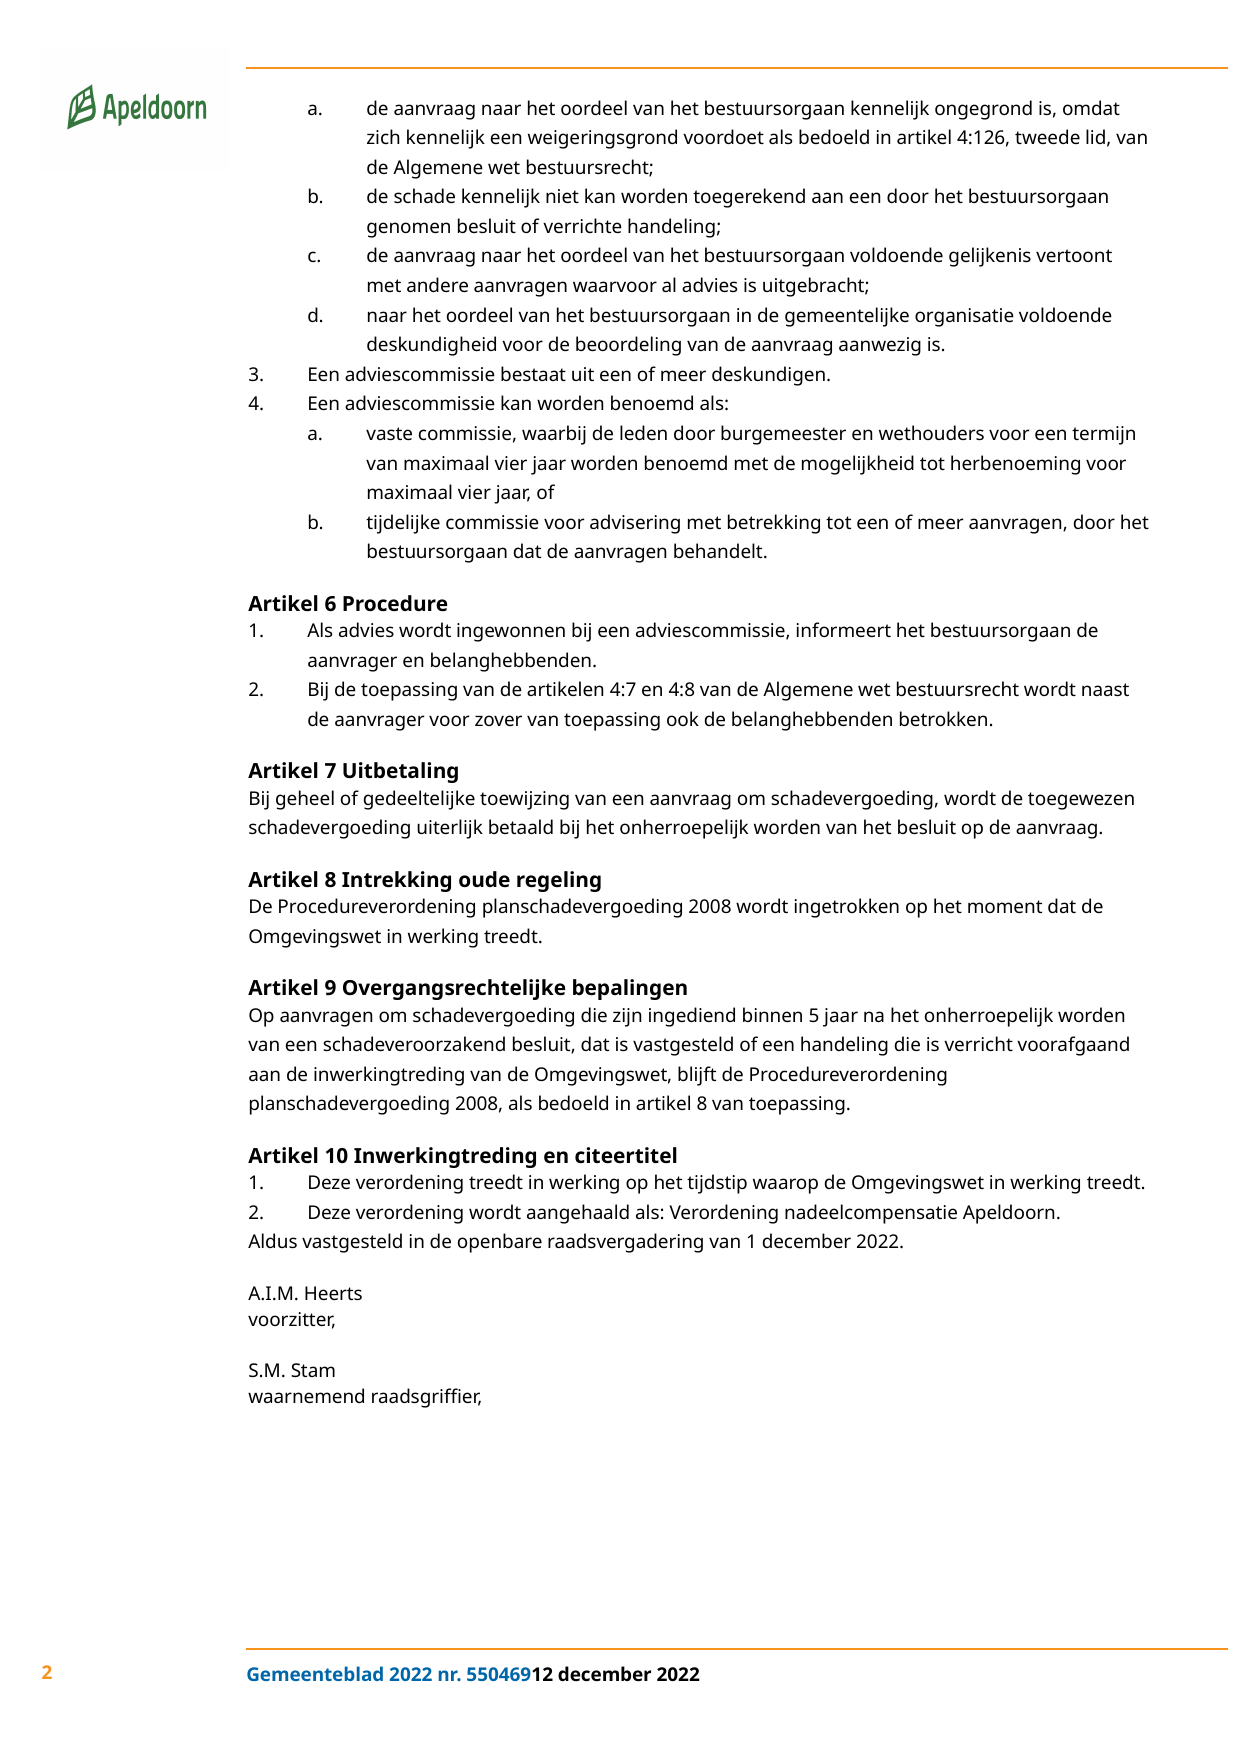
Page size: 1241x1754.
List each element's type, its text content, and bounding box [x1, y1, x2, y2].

picture [41, 47, 231, 172]
list de aanvraag naar het oordeel van het bestuursorgaan kennelijk ongegrond is, omdat zich kennelijk een weigeringsgrond voordoet als bedoeld in artikel 4:126, tweede lid, van de Algemene wet bestuursrecht; [307, 95, 1152, 180]
text voorzitter, [248, 1306, 1152, 1332]
list Een adviescommissie bestaat uit een of meer deskundigen. [248, 361, 1152, 387]
list tijdelijke commissie voor advisering met betrekking tot een of meer aanvragen, door het bestuursorgaan dat de aanvragen behandelt. [307, 509, 1152, 564]
list Deze verordening treedt in werking op het tijdstip waarop de Omgevingswet in werking treedt. [248, 1169, 1152, 1195]
text Artikel 7 Uitbetaling [248, 757, 1152, 785]
list naar het oordeel van het bestuursorgaan in de gemeentelijke organisatie voldoende deskundigheid voor de beoordeling van de aanvraag aanwezig is. [307, 302, 1152, 357]
list de schade kennelijk niet kan worden toegerekend aan een door het bestuursorgaan genomen besluit of verrichte handeling; [307, 183, 1152, 239]
list Als advies wordt ingewonnen bij een adviescommissie, informeert het bestuursorgaan de aanvrager en belanghebbenden. [248, 617, 1152, 673]
text Op aanvragen om schadevergoeding die zijn ingediend binnen 5 jaar na het onherroepelijk worden van een schadeveroorzakend besluit, dat is vastgesteld of een handeling die is verricht voorafgaand aan de inwerkingtreding van de Omgevingswet, blijft de Procedureverordening planschadevergoeding 2008, als bedoeld in artikel 8 van toepassing. [248, 1002, 1152, 1116]
text Artikel 9 Overgangsrechtelijke bepalingen [248, 973, 1152, 1002]
text Artikel 8 Intrekking oude regeling [248, 865, 1152, 893]
text Artikel 6 Procedure [248, 589, 1152, 617]
text A.I.M. Heerts [248, 1280, 1152, 1306]
list de aanvraag naar het oordeel van het bestuursorgaan voldoende gelijkenis vertoont met andere aanvragen waarvoor al advies is uitgebracht; [307, 243, 1152, 298]
text waarnemend raadsgriffier, [248, 1383, 1152, 1409]
list Deze verordening wordt aangehaald als: Verordening nadeelcompensatie Apeldoorn. [248, 1199, 1152, 1225]
text Aldus vastgesteld in de openbare raadsvergadering van 1 december 2022. [248, 1229, 1152, 1254]
text Artikel 10 Inwerkingtreding en citeertitel [248, 1141, 1152, 1169]
text De Procedureverordening planschadevergoeding 2008 wordt ingetrokken op het moment dat de Omgevingswet in werking treedt. [248, 893, 1152, 949]
text Bij geheel of gedeeltelijke toewijzing van een aanvraag om schadevergoeding, wordt de toegewezen schadevergoeding uiterlijk betaald bij het onherroepelijk worden van het besluit op de aanvraag. [248, 785, 1152, 840]
list Een adviescommissie kan worden benoemd als: [248, 391, 1152, 416]
list vaste commissie, waarbij de leden door burgemeester en wethouders voor een termijn van maximaal vier jaar worden benoemd met de mogelijkheid tot herbenoeming voor maximaal vier jaar, of [307, 420, 1152, 505]
text S.M. Stam [248, 1357, 1152, 1383]
list Bij de toepassing van de artikelen 4:7 en 4:8 van de Algemene wet bestuursrecht wordt naast de aanvrager voor zover van toepassing ook de belanghebbenden betrokken. [248, 677, 1152, 732]
